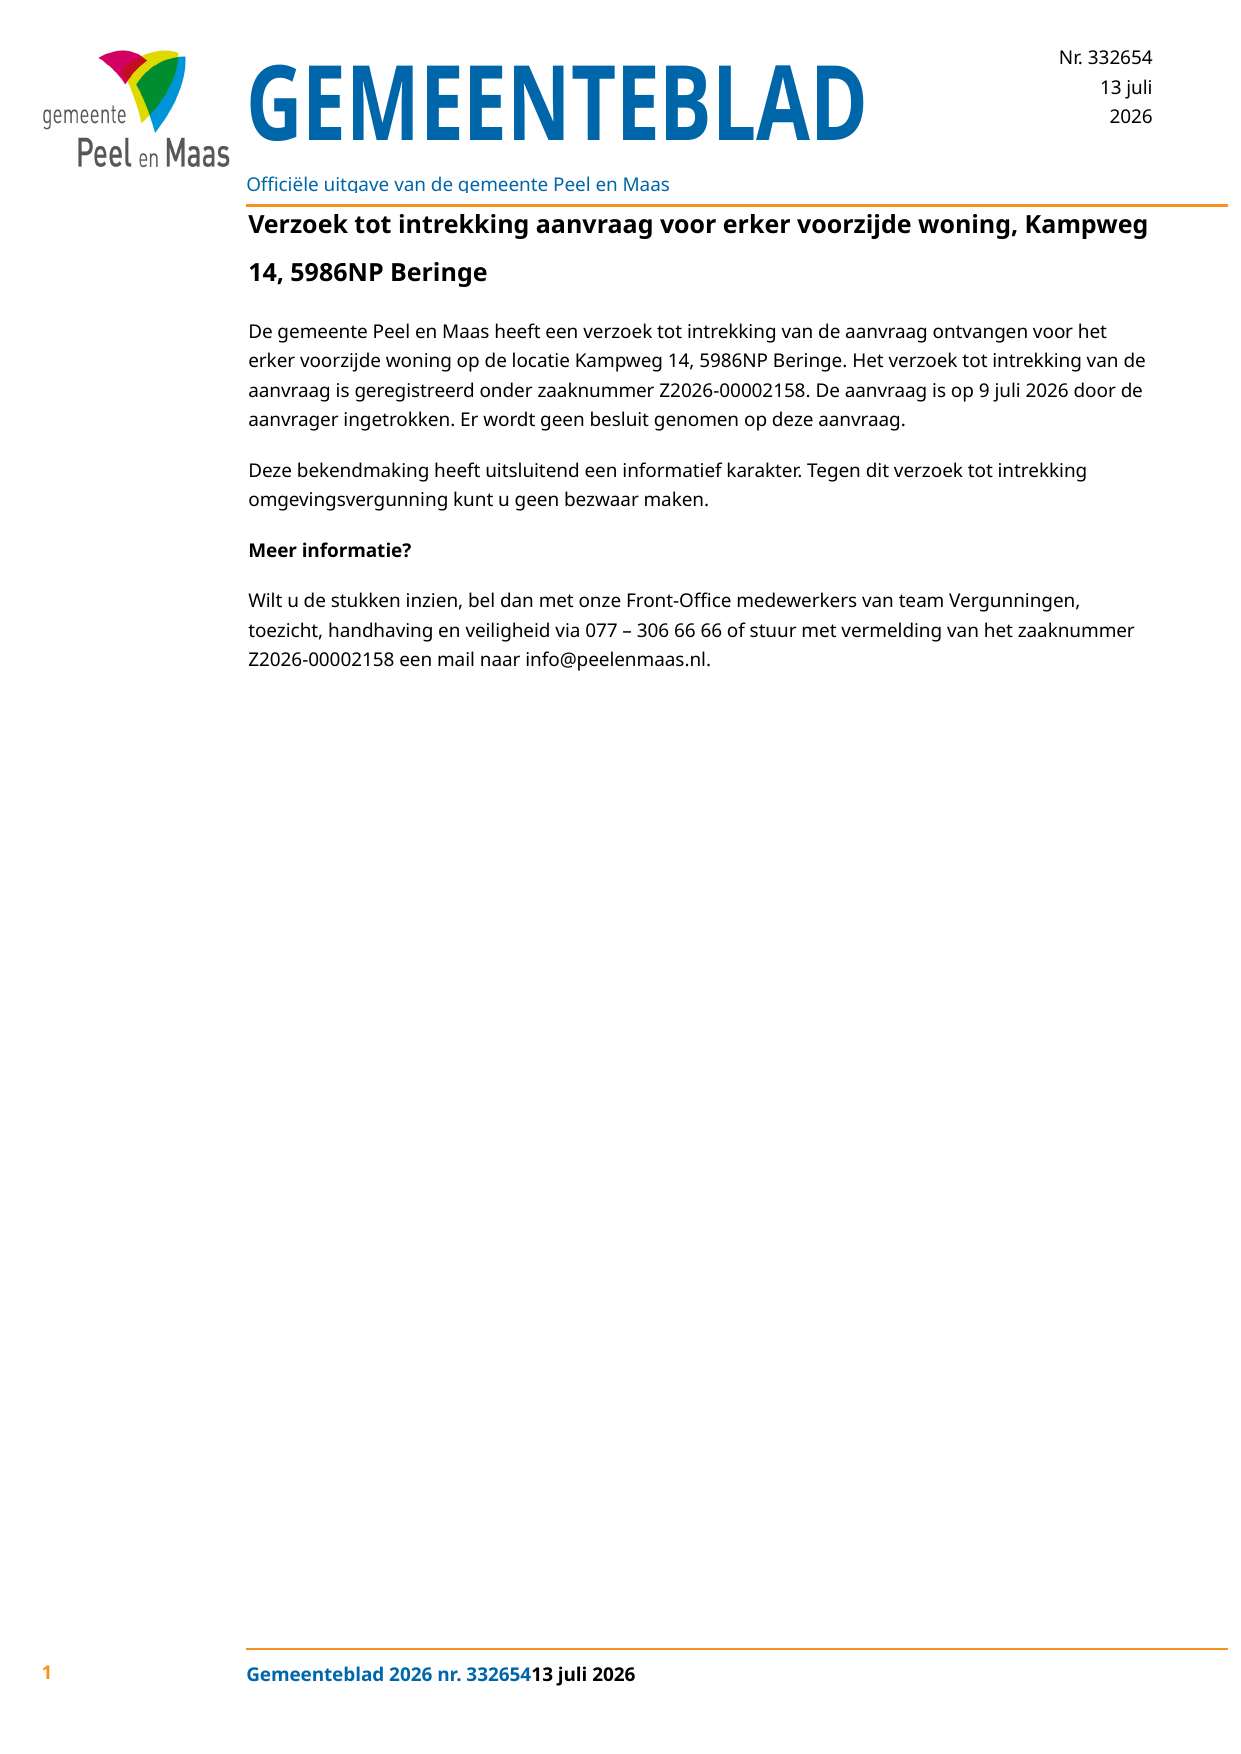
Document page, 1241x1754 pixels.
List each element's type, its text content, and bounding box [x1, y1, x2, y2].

text Wilt u de stukken inzien, bel dan met onze Front-Office medewerkers van team Vergunningen, toezicht, handhaving en veiligheid via 077 – 306 66 66 of stuur met vermelding van het zaaknummer Z2026-00002158 een mail naar info@peelenmaas.nl. [248, 587, 1152, 672]
text Meer informatie? [248, 537, 1152, 563]
text De gemeente Peel en Maas heeft een verzoek tot intrekking van de aanvraag ontvangen voor het erker voorzijde woning op de locatie Kampweg 14, 5986NP Beringe. Het verzoek tot intrekking van de aanvraag is geregistreerd onder zaaknummer Z2026-00002158. De aanvraag is op 9 juli 2026 door de aanvrager ingetrokken. Er wordt geen besluit genomen op deze aanvraag. [248, 318, 1152, 432]
text Verzoek tot intrekking aanvraag voor erker voorzijde woning, Kampweg 14, 5986NP Beringe [248, 207, 1152, 288]
text Deze bekendmaking heeft uitsluitend een informatief karakter. Tegen dit verzoek tot intrekking omgevingsvergunning kunt u geen bezwaar maken. [248, 457, 1152, 512]
picture [41, 47, 231, 172]
